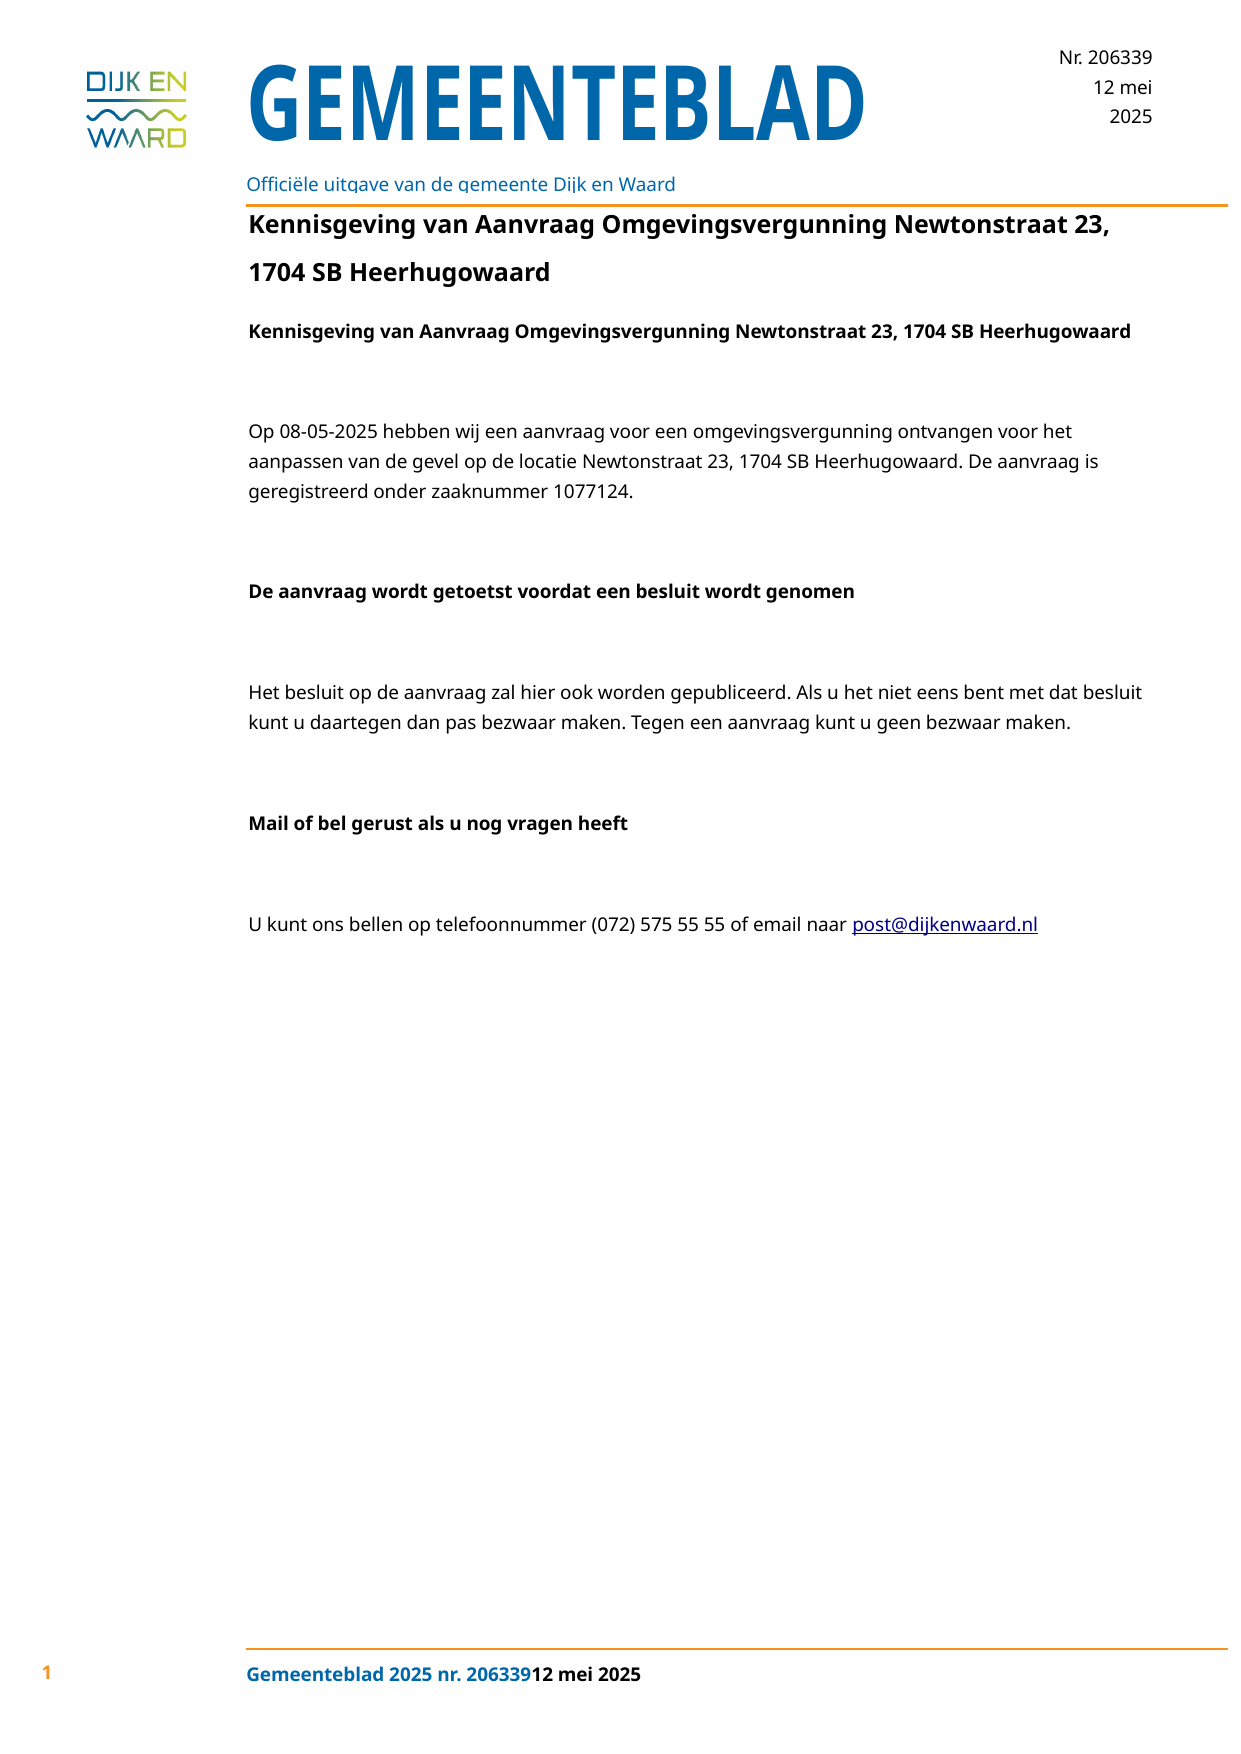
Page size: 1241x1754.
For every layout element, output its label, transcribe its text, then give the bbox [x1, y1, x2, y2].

picture [41, 47, 231, 172]
text De aanvraag wordt getoetst voordat een besluit wordt genomen [248, 579, 1152, 604]
text U kunt ons bellen op telefoonnummer (072) 575 55 55 of email naar post@dijkenwaard.nl [248, 911, 1152, 937]
text Op 08-05-2025 hebben wij een aanvraag voor een omgevingsvergunning ontvangen voor het aanpassen van de gevel op de locatie Newtonstraat 23, 1704 SB Heerhugowaard. De aanvraag is geregistreerd onder zaaknummer 1077124. [248, 419, 1152, 504]
text Mail of bel gerust als u nog vragen heeft [248, 810, 1152, 836]
text Kennisgeving van Aanvraag Omgevingsvergunning Newtonstraat 23, 1704 SB Heerhugowaard [248, 318, 1152, 344]
text Het besluit op de aanvraag zal hier ook worden gepubliceerd. Als u het niet eens bent met dat besluit kunt u daartegen dan pas bezwaar maken. Tegen een aanvraag kunt u geen bezwaar maken. [248, 679, 1152, 735]
text Kennisgeving van Aanvraag Omgevingsvergunning Newtonstraat 23, 1704 SB Heerhugowaard [248, 207, 1152, 288]
